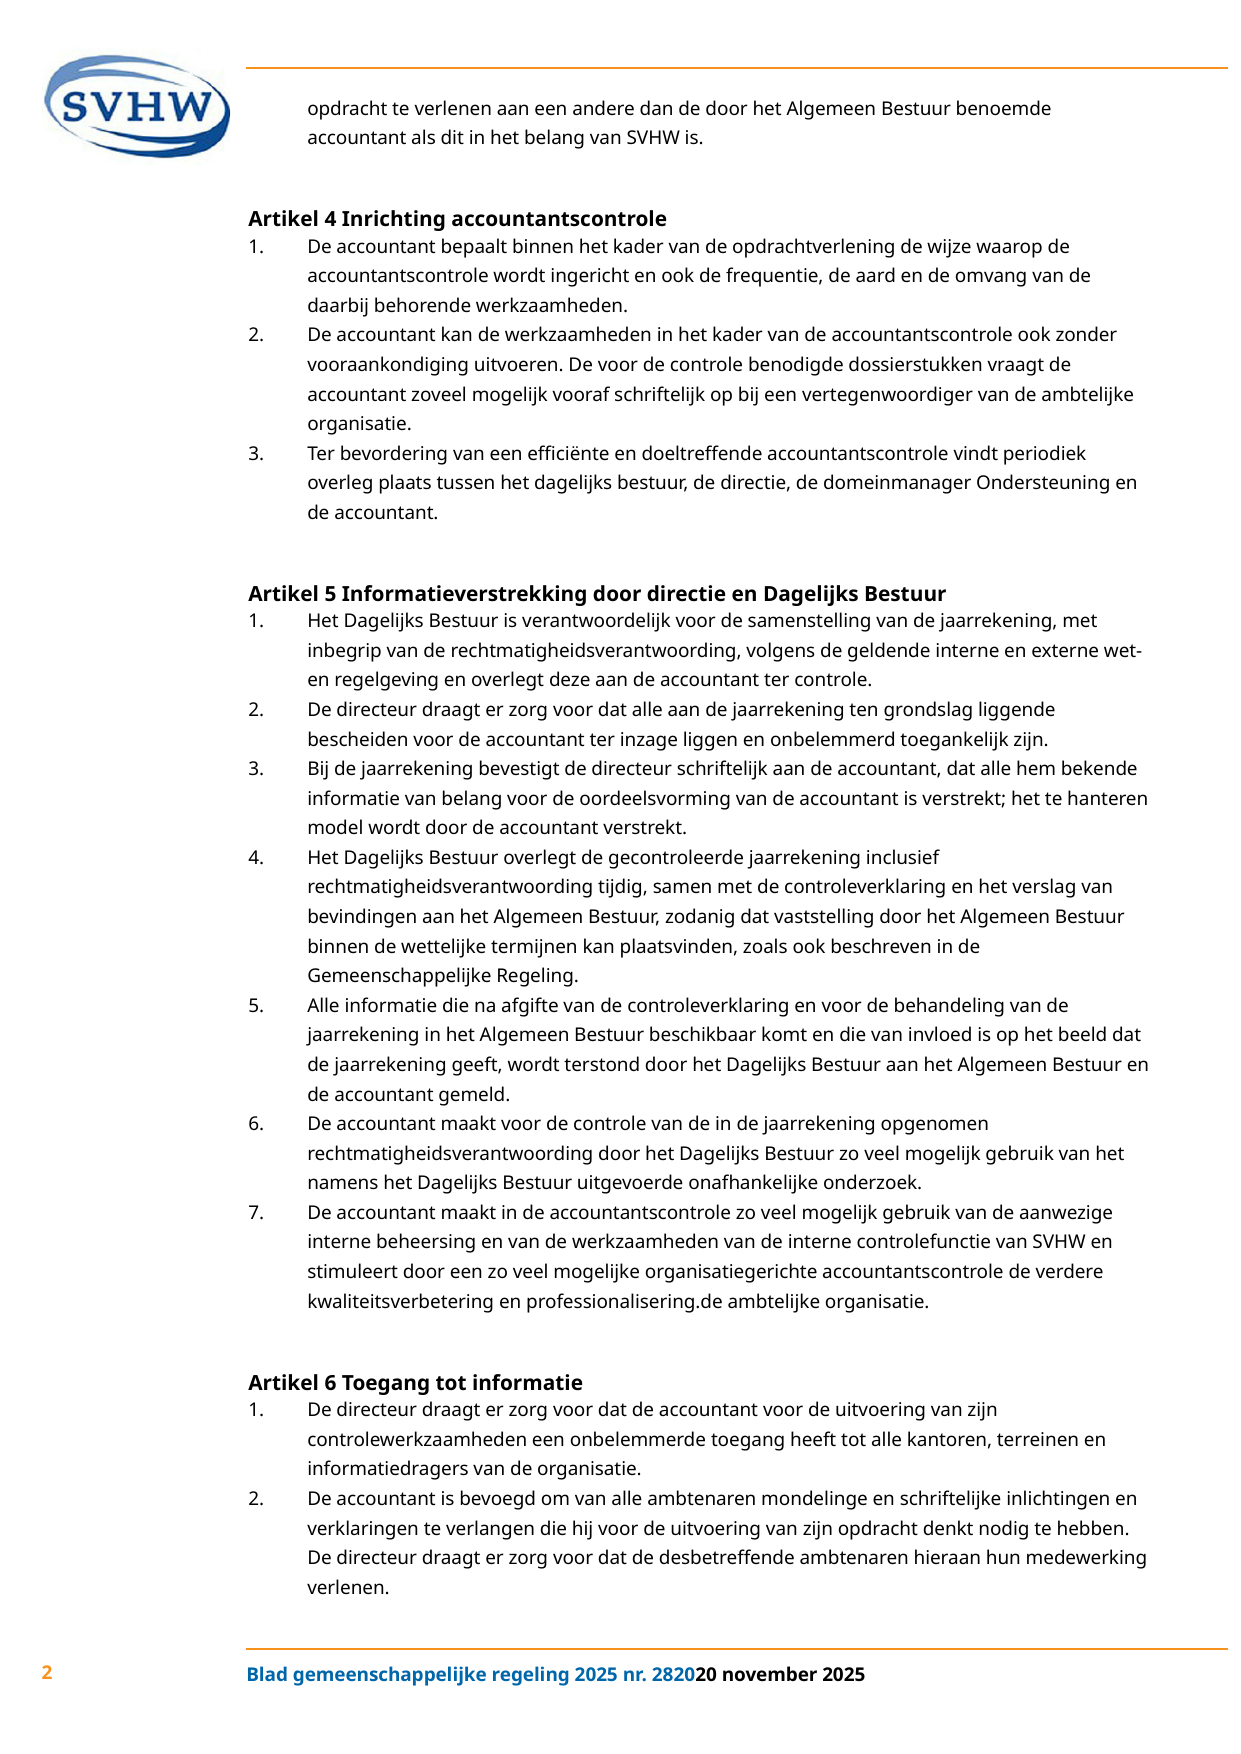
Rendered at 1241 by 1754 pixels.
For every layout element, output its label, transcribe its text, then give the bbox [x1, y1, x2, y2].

list Het Dagelijks Bestuur is verantwoordelijk voor de samenstelling van de jaarrekening, met inbegrip van de rechtmatigheidsverantwoording, volgens de geldende interne en externe wet- en regelgeving en overlegt deze aan de accountant ter controle. [248, 607, 1152, 692]
list Het Dagelijks Bestuur overlegt de gecontroleerde jaarrekening inclusief rechtmatigheidsverantwoording tijdig, samen met de controleverklaring en het verslag van bevindingen aan het Algemeen Bestuur, zodanig dat vaststelling door het Algemeen Bestuur binnen de wettelijke termijnen kan plaatsvinden, zoals ook beschreven in de Gemeenschappelijke Regeling. [248, 844, 1152, 988]
text Artikel 5 Informatieverstrekking door directie en Dagelijks Bestuur [248, 579, 1152, 607]
list opdracht te verlenen aan een andere dan de door het Algemeen Bestuur benoemde accountant als dit in het belang van SVHW is. [248, 95, 1152, 150]
text Artikel 4 Inrichting accountantscontrole [248, 204, 1152, 233]
list De directeur draagt er zorg voor dat de accountant voor de uitvoering van zijn controlewerkzaamheden een onbelemmerde toegang heeft tot alle kantoren, terreinen en informatiedragers van de organisatie. [248, 1396, 1152, 1481]
list De accountant kan de werkzaamheden in het kader van de accountantscontrole ook zonder vooraankondiging uitvoeren. De voor de controle benodigde dossierstukken vraagt de accountant zoveel mogelijk vooraf schriftelijk op bij een vertegenwoordiger van de ambtelijke organisatie. [248, 322, 1152, 436]
list De accountant is bevoegd om van alle ambtenaren mondelinge en schriftelijke inlichtingen en verklaringen te verlangen die hij voor de uitvoering van zijn opdracht denkt nodig te hebben. De directeur draagt er zorg voor dat de desbetreffende ambtenaren hieraan hun medewerking verlenen. [248, 1485, 1152, 1599]
list De accountant maakt voor de controle van de in de jaarrekening opgenomen rechtmatigheidsverantwoording door het Dagelijks Bestuur zo veel mogelijk gebruik van het namens het Dagelijks Bestuur uitgevoerde onafhankelijke onderzoek. [248, 1110, 1152, 1195]
list De directeur draagt er zorg voor dat alle aan de jaarrekening ten grondslag liggende bescheiden voor de accountant ter inzage liggen en onbelemmerd toegankelijk zijn. [248, 696, 1152, 752]
list Bij de jaarrekening bevestigt de directeur schriftelijk aan de accountant, dat alle hem bekende informatie van belang voor de oordeelsvorming van de accountant is verstrekt; het te hanteren model wordt door de accountant verstrekt. [248, 755, 1152, 840]
text Artikel 6 Toegang tot informatie [248, 1368, 1152, 1396]
list De accountant maakt in de accountantscontrole zo veel mogelijk gebruik van de aanwezige interne beheersing en van de werkzaamheden van de interne controlefunctie van SVHW en stimuleert door een zo veel mogelijke organisatiegerichte accountantscontrole de verdere kwaliteitsverbetering en professionalisering.de ambtelijke organisatie. [248, 1199, 1152, 1314]
picture [41, 47, 231, 172]
list De accountant bepaalt binnen het kader van de opdrachtverlening de wijze waarop de accountantscontrole wordt ingericht en ook de frequentie, de aard en de omvang van de daarbij behorende werkzaamheden. [248, 233, 1152, 318]
list Ter bevordering van een efficiënte en doeltreffende accountantscontrole vindt periodiek overleg plaats tussen het dagelijks bestuur, de directie, de domeinmanager Ondersteuning en de accountant. [248, 440, 1152, 525]
list Alle informatie die na afgifte van de controleverklaring en voor de behandeling van de jaarrekening in het Algemeen Bestuur beschikbaar komt en die van invloed is op het beeld dat de jaarrekening geeft, wordt terstond door het Dagelijks Bestuur aan het Algemeen Bestuur en de accountant gemeld. [248, 992, 1152, 1107]
